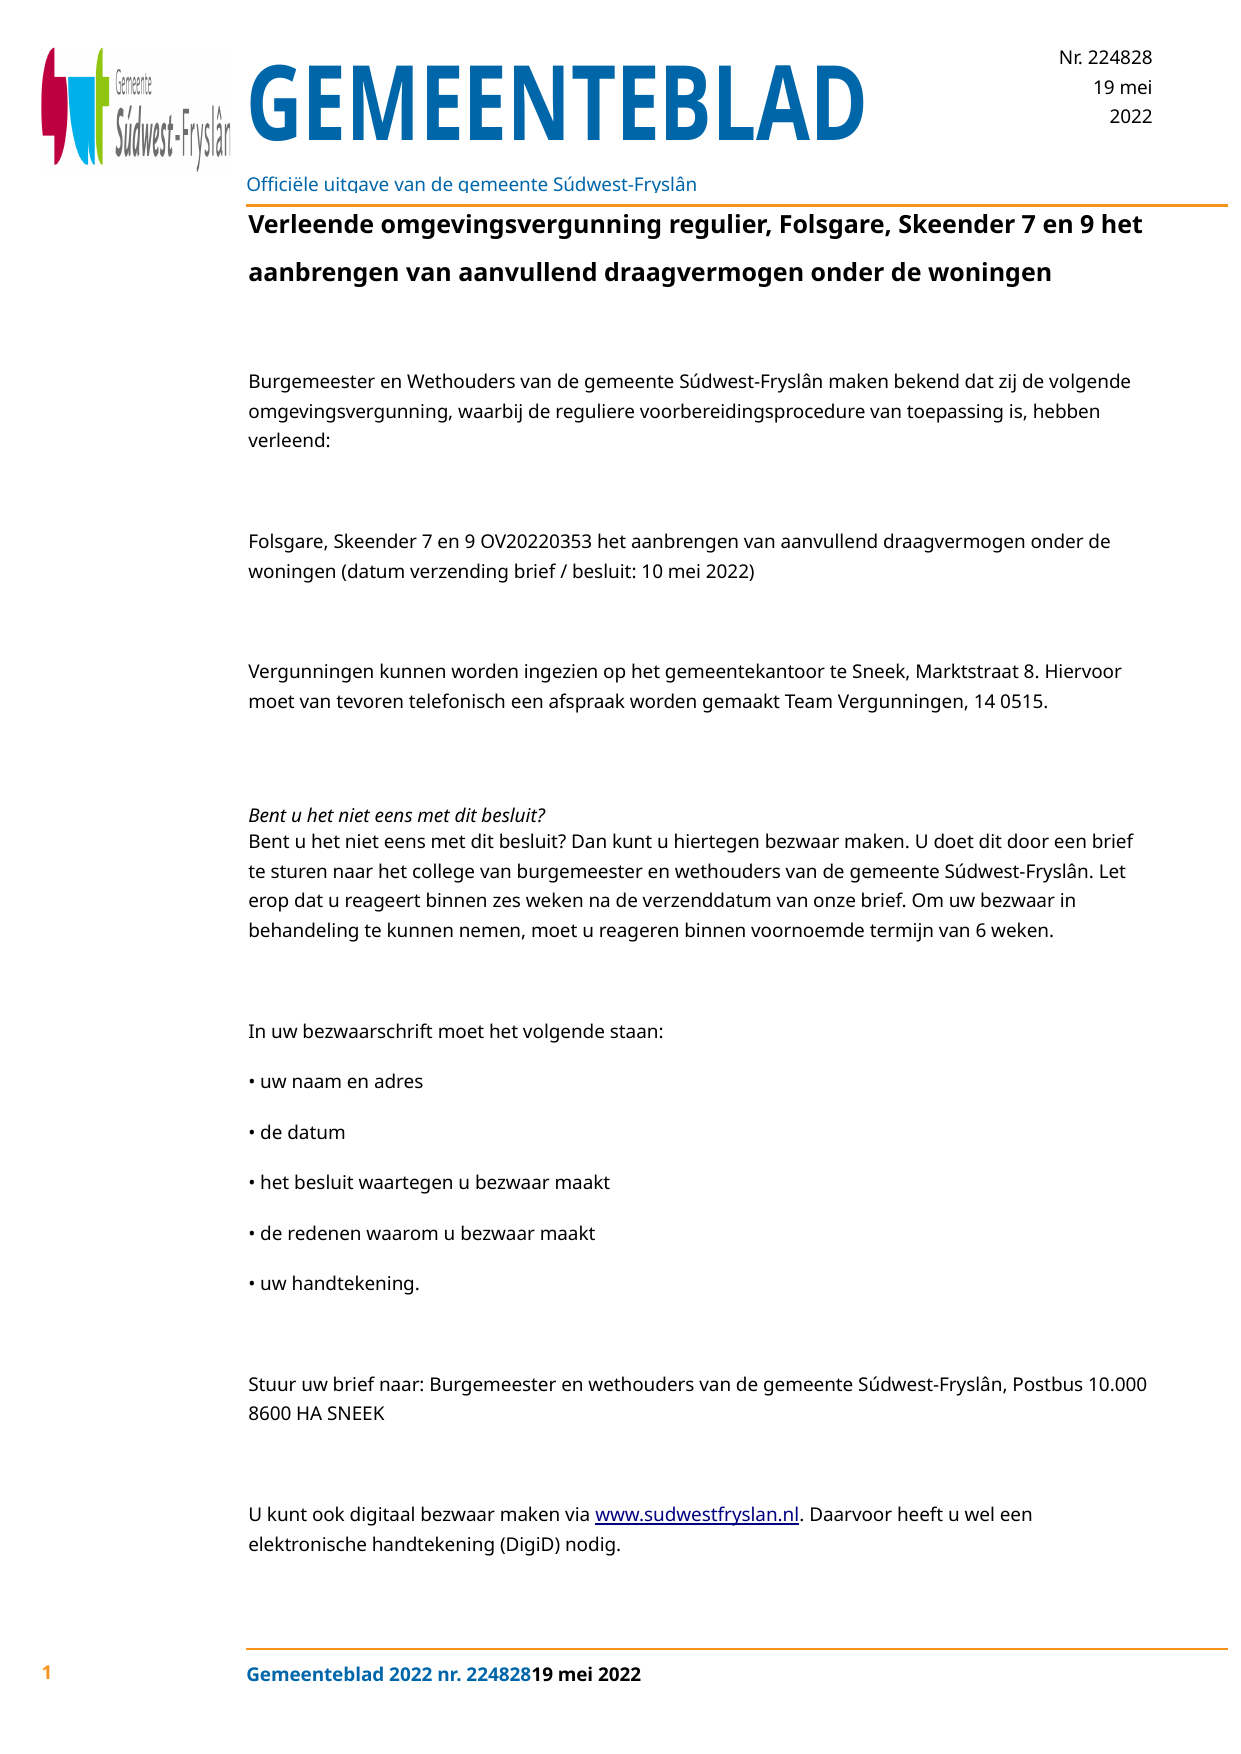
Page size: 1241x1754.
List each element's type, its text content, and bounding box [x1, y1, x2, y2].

text Vergunningen kunnen worden ingezien op het gemeentekantoor te Sneek, Marktstraat 8. Hiervoor moet van tevoren telefonisch een afspraak worden gemaakt Team Vergunningen, 14 0515. [248, 659, 1152, 714]
text • het besluit waartegen u bezwaar maakt [248, 1169, 1152, 1195]
text • uw naam en adres [248, 1068, 1152, 1094]
text • de redenen waarom u bezwaar maakt [248, 1220, 1152, 1245]
text • de datum [248, 1119, 1152, 1144]
text U kunt ook digitaal bezwaar maken via www.sudwestfryslan.nl. Daarvoor heeft u wel een elektronische handtekening (DigiD) nodig. [248, 1501, 1152, 1557]
text In uw bezwaarschrift moet het volgende staan: [248, 1018, 1152, 1044]
text Stuur uw brief naar: Burgemeester en wethouders van de gemeente Súdwest-Fryslân, Postbus 10.000 8600 HA SNEEK [248, 1371, 1152, 1426]
text Bent u het niet eens met dit besluit? [248, 803, 1152, 828]
text Burgemeester en Wethouders van de gemeente Súdwest-Fryslân maken bekend dat zij de volgende omgevingsvergunning, waarbij de reguliere voorbereidingsprocedure van toepassing is, hebben verleend: [248, 368, 1152, 453]
text Folsgare, Skeender 7 en 9 OV20220353 het aanbrengen van aanvullend draagvermogen onder de woningen (datum verzending brief / besluit: 10 mei 2022) [248, 528, 1152, 584]
picture [41, 47, 231, 172]
text • uw handtekening. [248, 1270, 1152, 1296]
text Bent u het niet eens met dit besluit? Dan kunt u hiertegen bezwaar maken. U doet dit door een brief te sturen naar het college van burgemeester en wethouders van de gemeente Súdwest-Fryslân. Let erop dat u reageert binnen zes weken na de verzenddatum van onze brief. Om uw bezwaar in behandeling te kunnen nemen, moet u reageren binnen voornoemde termijn van 6 weken. [248, 828, 1152, 943]
text Verleende omgevingsvergunning regulier, Folsgare, Skeender 7 en 9 het aanbrengen van aanvullend draagvermogen onder de woningen [248, 207, 1152, 288]
